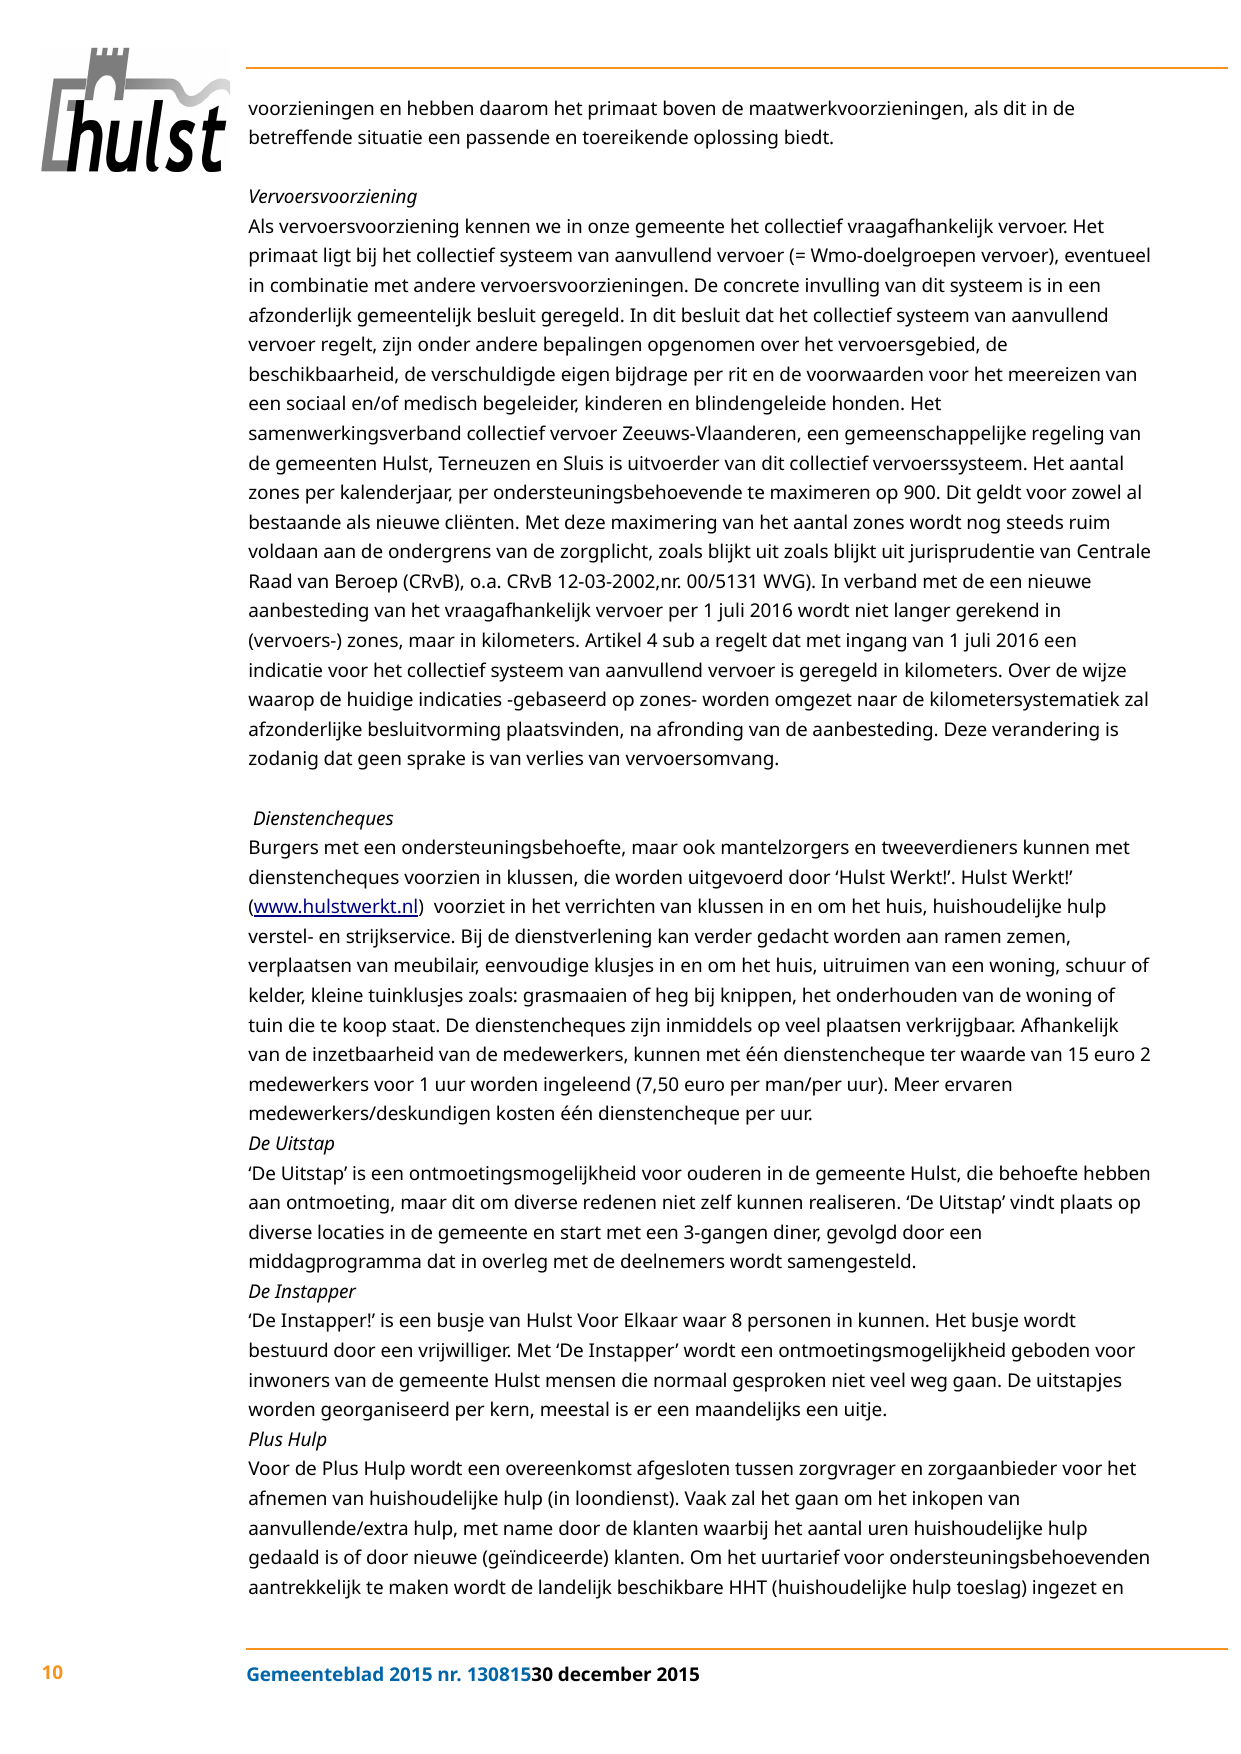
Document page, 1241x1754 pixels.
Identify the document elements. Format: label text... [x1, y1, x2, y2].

text voorzieningen en hebben daarom het primaat boven de maatwerkvoorzieningen, als dit in de betreffende situatie een passende en toereikende oplossing biedt. [248, 95, 1152, 150]
text Als vervoersvoorziening kennen we in onze gemeente het collectief vraagafhankelijk vervoer. Het primaat ligt bij het collectief systeem van aanvullend vervoer (= Wmo-doelgroepen vervoer), eventueel in combinatie met andere vervoersvoorzieningen. De concrete invulling van dit systeem is in een afzonderlijk gemeentelijk besluit geregeld. In dit besluit dat het collectief systeem van aanvullend vervoer regelt, zijn onder andere bepalingen opgenomen over het vervoersgebied, de beschikbaarheid, de verschuldigde eigen bijdrage per rit en de voorwaarden voor het meereizen van een sociaal en/of medisch begeleider, kinderen en blindengeleide honden. Het samenwerkingsverband collectief vervoer Zeeuws-Vlaanderen, een gemeenschappelijke regeling van de gemeenten Hulst, Terneuzen en Sluis is uitvoerder van dit collectief vervoerssysteem. Het aantal zones per kalenderjaar, per ondersteuningsbehoevende te maximeren op 900. Dit geldt voor zowel al bestaande als nieuwe cliënten. Met deze maximering van het aantal zones wordt nog steeds ruim voldaan aan de ondergrens van de zorgplicht, zoals blijkt uit zoals blijkt uit jurisprudentie van Centrale Raad van Beroep (CRvB), o.a. CRvB 12-03-2002,nr. 00/5131 WVG). In verband met de een nieuwe aanbesteding van het vraagafhankelijk vervoer per 1 juli 2016 wordt niet langer gerekend in (vervoers-) zones, maar in kilometers. Artikel 4 sub a regelt dat met ingang van 1 juli 2016 een indicatie voor het collectief systeem van aanvullend vervoer is geregeld in kilometers. Over de wijze waarop de huidige indicaties -gebaseerd op zones- worden omgezet naar de kilometersystematiek zal afzonderlijke besluitvorming plaatsvinden, na afronding van de aanbesteding. Deze verandering is zodanig dat geen sprake is van verlies van vervoersomvang. [248, 213, 1152, 771]
text Dienstencheques [248, 805, 1152, 831]
text Plus Hulp [248, 1426, 1152, 1452]
text Voor de Plus Hulp wordt een overeenkomst afgesloten tussen zorgvrager en zorgaanbieder voor het afnemen van huishoudelijke hulp (in loondienst). Vaak zal het gaan om het inkopen van aanvullende/extra hulp, met name door de klanten waarbij het aantal uren huishoudelijke hulp gedaald is of door nieuwe (geïndiceerde) klanten. Om het uurtarief voor ondersteuningsbehoevenden aantrekkelijk te maken wordt de landelijk beschikbare HHT (huishoudelijke hulp toeslag) ingezet en [248, 1456, 1152, 1600]
text De Uitstap [248, 1130, 1152, 1156]
text ‘De Instapper!’ is een busje van Hulst Voor Elkaar waar 8 personen in kunnen. Het busje wordt bestuurd door een vrijwilliger. Met ‘De Instapper’ wordt een ontmoetingsmogelijkheid geboden voor inwoners van de gemeente Hulst mensen die normaal gesproken niet veel weg gaan. De uitstapjes worden georganiseerd per kern, meestal is er een maandelijks een uitje. [248, 1308, 1152, 1422]
text Burgers met een ondersteuningsbehoefte, maar ook mantelzorgers en tweeverdieners kunnen met dienstencheques voorzien in klussen, die worden uitgevoerd door ‘Hulst Werkt!’. Hulst Werkt!’ (www.hulstwerkt.nl) voorziet in het verrichten van klussen in en om het huis, huishoudelijke hulp verstel- en strijkservice. Bij de dienstverlening kan verder gedacht worden aan ramen zemen, verplaatsen van meubilair, eenvoudige klusjes in en om het huis, uitruimen van een woning, schuur of kelder, kleine tuinklusjes zoals: grasmaaien of heg bij knippen, het onderhouden van de woning of tuin die te koop staat. De dienstencheques zijn inmiddels op veel plaatsen verkrijgbaar. Afhankelijk van de inzetbaarheid van de medewerkers, kunnen met één dienstencheque ter waarde van 15 euro 2 medewerkers voor 1 uur worden ingeleend (7,50 euro per man/per uur). Meer ervaren medewerkers/deskundigen kosten één dienstencheque per uur. [248, 834, 1152, 1126]
text Vervoersvoorziening [248, 183, 1152, 209]
picture [41, 47, 231, 172]
text De Instapper [248, 1278, 1152, 1304]
text ‘De Uitstap’ is een ontmoetingsmogelijkheid voor ouderen in de gemeente Hulst, die behoefte hebben aan ontmoeting, maar dit om diverse redenen niet zelf kunnen realiseren. ‘De Uitstap’ vindt plaats op diverse locaties in de gemeente en start met een 3-gangen diner, gevolgd door een middagprogramma dat in overleg met de deelnemers wordt samengesteld. [248, 1160, 1152, 1274]
